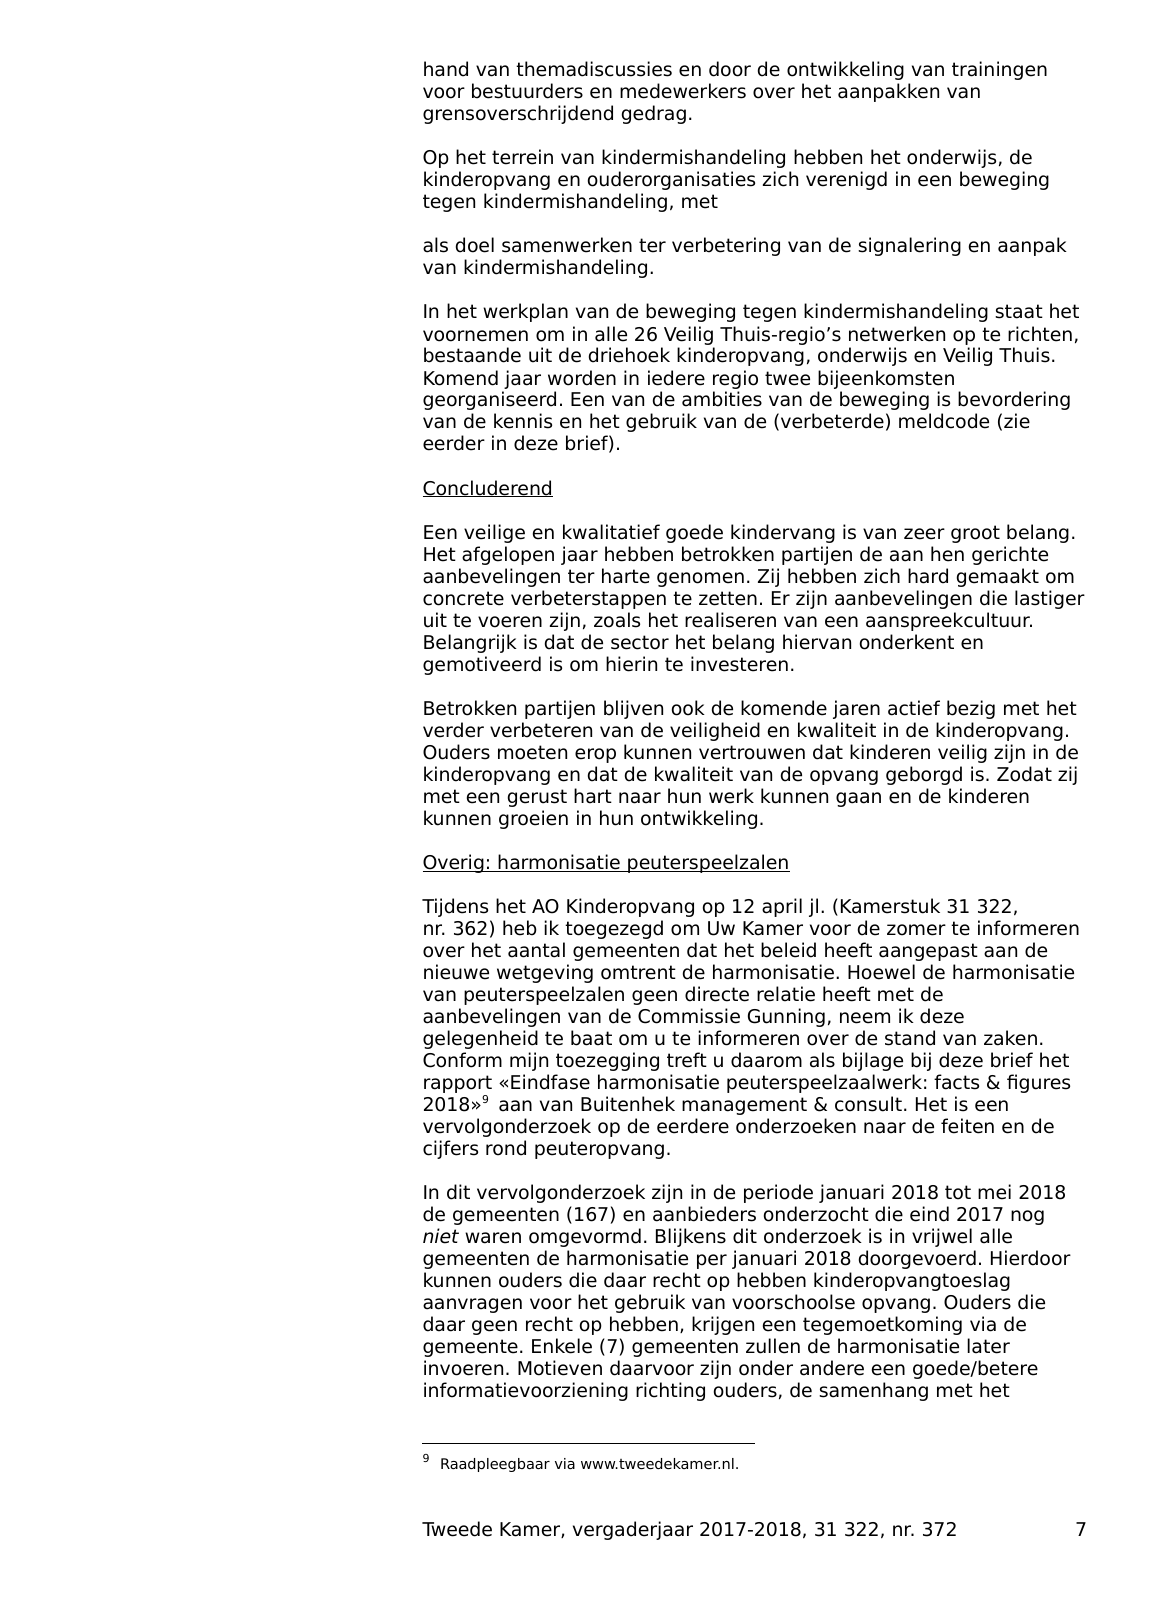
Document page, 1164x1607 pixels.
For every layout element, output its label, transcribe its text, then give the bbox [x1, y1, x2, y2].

text hand van themadiscussies en door de ontwikkeling van trainingen voor bestuurders en medewerkers over het aanpakken van grensoverschrijdend gedrag. [422, 59, 1087, 125]
text In dit vervolgonderzoek zijn in de periode januari 2018 tot mei 2018 de gemeenten (167) en aanbieders onderzocht die eind 2017 nog niet waren omgevormd. Blijkens dit onderzoek is in vrijwel alle gemeenten de harmonisatie per januari 2018 doorgevoerd. Hierdoor kunnen ouders die daar recht op hebben kinderopvangtoeslag aanvragen voor het gebruik van voorschoolse opvang. Ouders die daar geen recht op hebben, krijgen een tegemoetkoming via de gemeente. Enkele (7) gemeenten zullen de harmonisatie later invoeren. Motieven daarvoor zijn onder andere een goede/betere informatievoorziening richting ouders, de samenhang met het [422, 1182, 1087, 1402]
text In het werkplan van de beweging tegen kindermishandeling staat het voornemen om in alle 26 Veilig Thuis-regio’s netwerken op te richten, bestaande uit de driehoek kinderopvang, onderwijs en Veilig Thuis. Komend jaar worden in iedere regio twee bijeenkomsten georganiseerd. Een van de ambities van de beweging is bevordering van de kennis en het gebruik van de (verbeterde) meldcode (zie eerder in deze brief). [422, 301, 1087, 455]
text Conform mijn toezegging treft u daarom als bijlage bij deze brief het rapport «Eindfase harmonisatie peuterspeelzaalwerk: facts & figures 2018» aan van Buitenhek management & consult. Het is een vervolgonderzoek op de eerdere onderzoeken naar de feiten en de cijfers rond peuteropvang. [422, 1050, 1087, 1160]
text Betrokken partijen blijven ook de komende jaren actief bezig met het verder verbeteren van de veiligheid en kwaliteit in de kinderopvang. Ouders moeten erop kunnen vertrouwen dat kinderen veilig zijn in de kinderopvang en dat de kwaliteit van de opvang geborgd is. Zodat zij met een gerust hart naar hun werk kunnen gaan en de kinderen kunnen groeien in hun ontwikkeling. [422, 698, 1087, 829]
text Een veilige en kwalitatief goede kindervang is van zeer groot belang. Het afgelopen jaar hebben betrokken partijen de aan hen gerichte aanbevelingen ter harte genomen. Zij hebben zich hard gemaakt om concrete verbeterstappen te zetten. Er zijn aanbevelingen die lastiger uit te voeren zijn, zoals het realiseren van een aanspreekcultuur. Belangrijk is dat de sector het belang hiervan onderkent en gemotiveerd is om hierin te investeren. [422, 522, 1087, 676]
text Raadpleegbaar via www.tweedekamer.nl. [422, 1452, 1087, 1474]
subtitle Concluderend [422, 477, 1087, 499]
text als doel samenwerken ter verbetering van de signalering en aanpak van kindermishandeling. [422, 235, 1087, 279]
subtitle Overig: harmonisatie peuterspeelzalen [422, 852, 1087, 874]
text Tijdens het AO Kinderopvang op 12 april jl. (Kamerstuk 31 322, nr. 362) heb ik toegezegd om Uw Kamer voor de zomer te informeren over het aantal gemeenten dat het beleid heeft aangepast aan de nieuwe wetgeving omtrent de harmonisatie. Hoewel de harmonisatie van peuterspeelzalen geen directe relatie heeft met de aanbevelingen van de Commissie Gunning, neem ik deze gelegenheid te baat om u te informeren over de stand van zaken. [422, 896, 1087, 1050]
text Op het terrein van kindermishandeling hebben het onderwijs, de kinderopvang en ouderorganisaties zich verenigd in een beweging tegen kindermishandeling, met [422, 147, 1087, 213]
